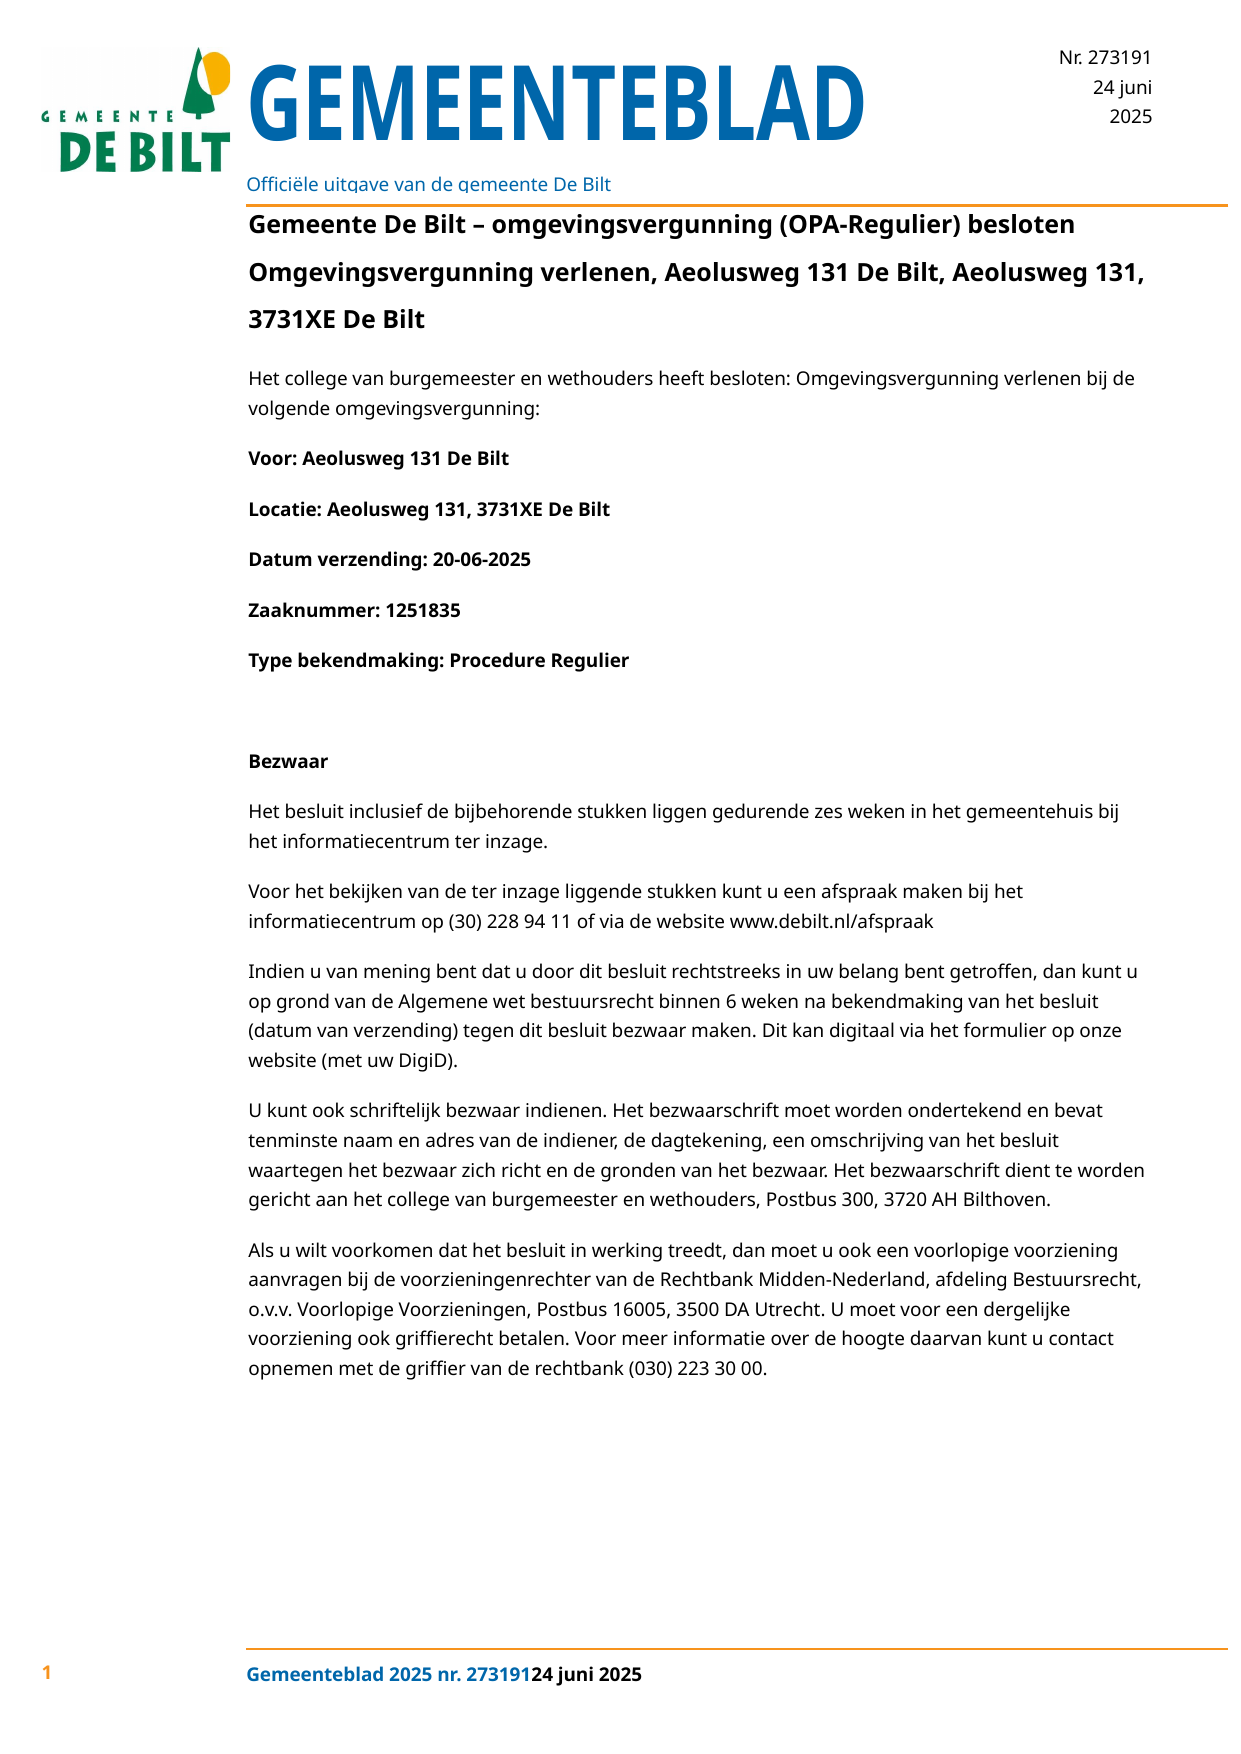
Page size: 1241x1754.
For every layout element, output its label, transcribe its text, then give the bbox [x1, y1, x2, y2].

text Als u wilt voorkomen dat het besluit in werking treedt, dan moet u ook een voorlopige voorziening aanvragen bij de voorzieningenrechter van de Rechtbank Midden-Nederland, afdeling Bestuursrecht, o.v.v. Voorlopige Voorzieningen, Postbus 16005, 3500 DA Utrecht. U moet voor een dergelijke voorziening ook griffierecht betalen. Voor meer informatie over de hoogte daarvan kunt u contact opnemen met de griffier van de rechtbank (030) 223 30 00. [248, 1237, 1152, 1381]
text Voor het bekijken van de ter inzage liggende stukken kunt u een afspraak maken bij het informatiecentrum op (30) 228 94 11 of via de website www.debilt.nl/afspraak [248, 878, 1152, 934]
text U kunt ook schriftelijk bezwaar indienen. Het bezwaarschrift moet worden ondertekend en bevat tenminste naam en adres van de indiener, de dagtekening, een omschrijving van het besluit waartegen het bezwaar zich richt en de gronden van het bezwaar. Het bezwaarschrift dient te worden gericht aan het college van burgemeester en wethouders, Postbus 300, 3720 AH Bilthoven. [248, 1098, 1152, 1212]
text Type bekendmaking: Procedure Regulier [248, 647, 1152, 673]
picture [41, 47, 231, 172]
text Datum verzending: 20-06-2025 [248, 546, 1152, 572]
text Locatie: Aeolusweg 131, 3731XE De Bilt [248, 496, 1152, 522]
text Bezwaar [248, 748, 1152, 774]
text Het besluit inclusief de bijbehorende stukken liggen gedurende zes weken in het gemeentehuis bij het informatiecentrum ter inzage. [248, 798, 1152, 854]
text Zaaknummer: 1251835 [248, 597, 1152, 622]
text Het college van burgemeester en wethouders heeft besloten: Omgevingsvergunning verlenen bij de volgende omgevingsvergunning: [248, 366, 1152, 421]
text Indien u van mening bent dat u door dit besluit rechtstreeks in uw belang bent getroffen, dan kunt u op grond van de Algemene wet bestuursrecht binnen 6 weken na bekendmaking van het besluit (datum van verzending) tegen dit besluit bezwaar maken. Dit kan digitaal via het formulier op onze website (met uw DigiD). [248, 958, 1152, 1073]
text Voor: Aeolusweg 131 De Bilt [248, 446, 1152, 471]
text Gemeente De Bilt – omgevingsvergunning (OPA-Regulier) besloten Omgevingsvergunning verlenen, Aeolusweg 131 De Bilt, Aeolusweg 131, 3731XE De Bilt [248, 207, 1152, 336]
